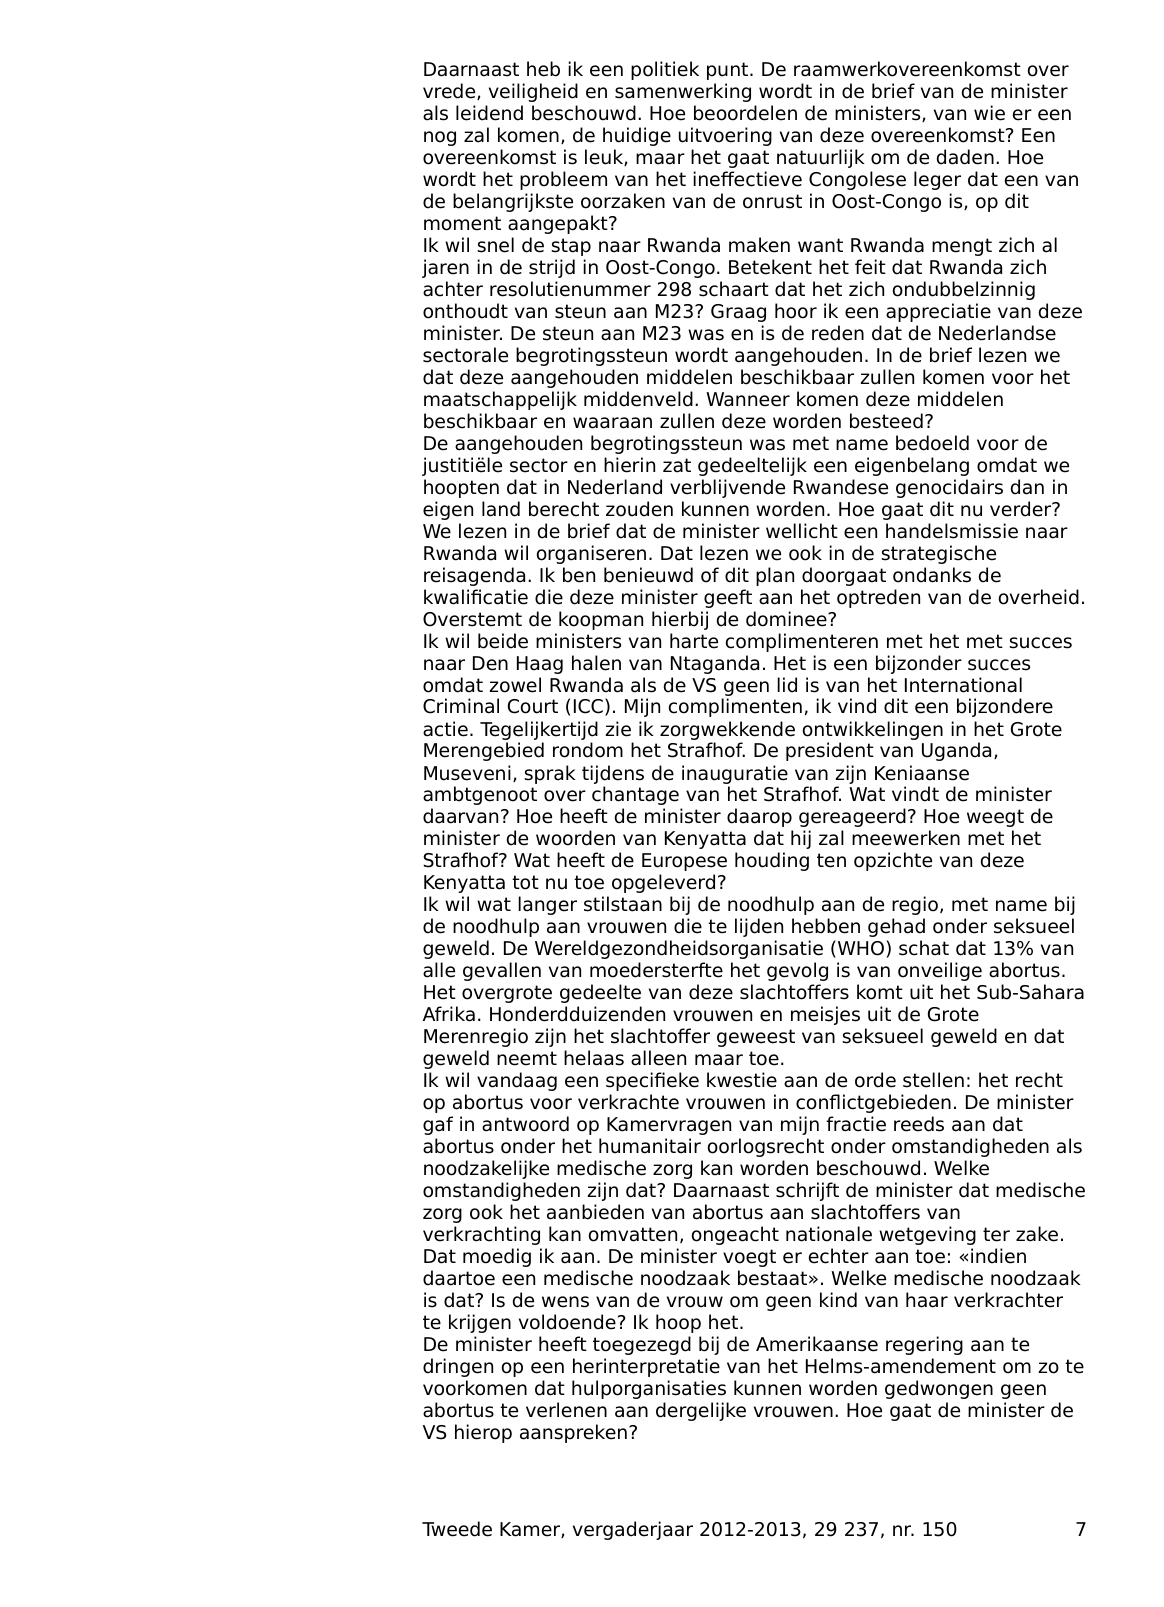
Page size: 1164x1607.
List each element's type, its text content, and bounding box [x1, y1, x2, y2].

text De minister heeft toegezegd bij de Amerikaanse regering aan te dringen op een herinterpretatie van het Helms-amendement om zo te voorkomen dat hulporganisaties kunnen worden gedwongen geen abortus te verlenen aan dergelijke vrouwen. Hoe gaat de minister de VS hierop aanspreken? [422, 1334, 1087, 1444]
text Ik wil snel de stap naar Rwanda maken want Rwanda mengt zich al jaren in de strijd in Oost-Congo. Betekent het feit dat Rwanda zich achter resolutienummer 298 schaart dat het zich ondubbelzinnig onthoudt van steun aan M23? Graag hoor ik een appreciatie van deze minister. De steun aan M23 was en is de reden dat de Nederlandse sectorale begrotingssteun wordt aangehouden. In de brief lezen we dat deze aangehouden middelen beschikbaar zullen komen voor het maatschappelijk middenveld. Wanneer komen deze middelen beschikbaar en waaraan zullen deze worden besteed? [422, 235, 1087, 433]
text Ik wil wat langer stilstaan bij de noodhulp aan de regio, met name bij de noodhulp aan vrouwen die te lijden hebben gehad onder seksueel geweld. De Wereldgezondheidsorganisatie (WHO) schat dat 13% van alle gevallen van moedersterfte het gevolg is van onveilige abortus. Het overgrote gedeelte van deze slachtoffers komt uit het Sub-Sahara Afrika. Honderdduizenden vrouwen en meisjes uit de Grote Merenregio zijn het slachtoffer geweest van seksueel geweld en dat geweld neemt helaas alleen maar toe. [422, 894, 1087, 1070]
text We lezen in de brief dat de minister wellicht een handelsmissie naar Rwanda wil organiseren. Dat lezen we ook in de strategische reisagenda. Ik ben benieuwd of dit plan doorgaat ondanks de kwalificatie die deze minister geeft aan het optreden van de overheid. Overstemt de koopman hierbij de dominee? [422, 521, 1087, 631]
text Ik wil beide ministers van harte complimenteren met het met succes naar Den Haag halen van Ntaganda. Het is een bijzonder succes omdat zowel Rwanda als de VS geen lid is van het International Criminal Court (ICC). Mijn complimenten, ik vind dit een bijzondere actie. Tegelijkertijd zie ik zorgwekkende ontwikkelingen in het Grote Merengebied rondom het Strafhof. De president van Uganda, Museveni, sprak tijdens de inauguratie van zijn Keniaanse ambtgenoot over chantage van het Strafhof. Wat vindt de minister daarvan? Hoe heeft de minister daarop gereageerd? Hoe weegt de minister de woorden van Kenyatta dat hij zal meewerken met het Strafhof? Wat heeft de Europese houding ten opzichte van deze Kenyatta tot nu toe opgeleverd? [422, 631, 1087, 894]
text Ik wil vandaag een specifieke kwestie aan de orde stellen: het recht op abortus voor verkrachte vrouwen in conflictgebieden. De minister gaf in antwoord op Kamervragen van mijn fractie reeds aan dat abortus onder het humanitair oorlogsrecht onder omstandigheden als noodzakelijke medische zorg kan worden beschouwd. Welke omstandigheden zijn dat? Daarnaast schrijft de minister dat medische zorg ook het aanbieden van abortus aan slachtoffers van verkrachting kan omvatten, ongeacht nationale wetgeving ter zake. Dat moedig ik aan. De minister voegt er echter aan toe: «indien daartoe een medische noodzaak bestaat». Welke medische noodzaak is dat? Is de wens van de vrouw om geen kind van haar verkrachter te krijgen voldoende? Ik hoop het. [422, 1070, 1087, 1334]
text Daarnaast heb ik een politiek punt. De raamwerkovereenkomst over vrede, veiligheid en samenwerking wordt in de brief van de minister als leidend beschouwd. Hoe beoordelen de ministers, van wie er een nog zal komen, de huidige uitvoering van deze overeenkomst? Een overeenkomst is leuk, maar het gaat natuurlijk om de daden. Hoe wordt het probleem van het ineffectieve Congolese leger dat een van de belangrijkste oorzaken van de onrust in Oost-Congo is, op dit moment aangepakt? [422, 59, 1087, 235]
text De aangehouden begrotingssteun was met name bedoeld voor de justitiële sector en hierin zat gedeeltelijk een eigenbelang omdat we hoopten dat in Nederland verblijvende Rwandese genocidairs dan in eigen land berecht zouden kunnen worden. Hoe gaat dit nu verder? [422, 433, 1087, 521]
